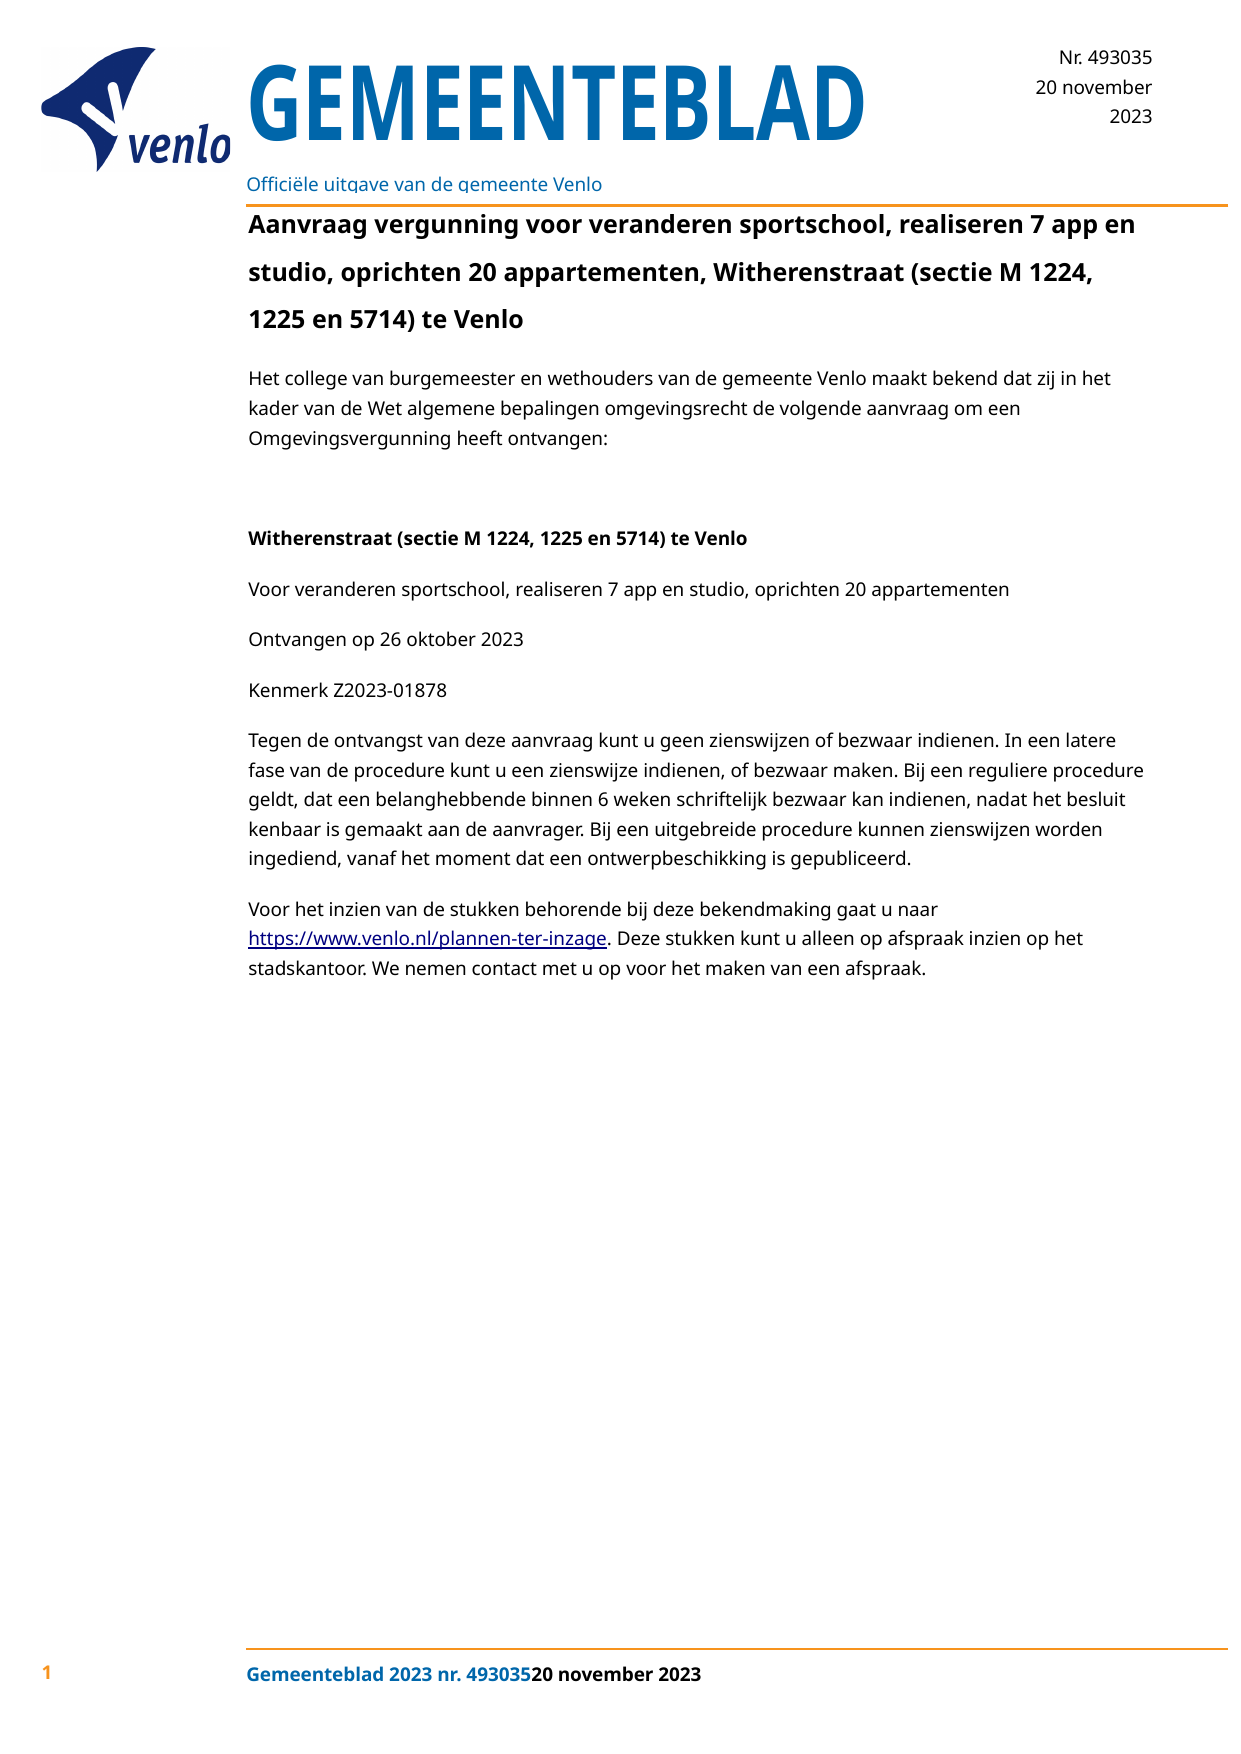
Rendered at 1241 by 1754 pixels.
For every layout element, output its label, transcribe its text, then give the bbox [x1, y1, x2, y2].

text Tegen de ontvangst van deze aanvraag kunt u geen zienswijzen of bezwaar indienen. In een latere fase van de procedure kunt u een zienswijze indienen, of bezwaar maken. Bij een reguliere procedure geldt, dat een belanghebbende binnen 6 weken schriftelijk bezwaar kan indienen, nadat het besluit kenbaar is gemaakt aan de aanvrager. Bij een uitgebreide procedure kunnen zienswijzen worden ingediend, vanaf het moment dat een ontwerpbeschikking is gepubliceerd. [248, 727, 1152, 871]
text Aanvraag vergunning voor veranderen sportschool, realiseren 7 app en studio, oprichten 20 appartementen, Witherenstraat (sectie M 1224, 1225 en 5714) te Venlo [248, 207, 1152, 336]
text Het college van burgemeester en wethouders van de gemeente Venlo maakt bekend dat zij in het kader van de Wet algemene bepalingen omgevingsrecht de volgende aanvraag om een Omgevingsvergunning heeft ontvangen: [248, 366, 1152, 450]
text Voor het inzien van de stukken behorende bij deze bekendmaking gaat u naar https://www.venlo.nl/plannen-ter-inzage. Deze stukken kunt u alleen op afspraak inzien op het stadskantoor. We nemen contact met u op voor het maken van een afspraak. [248, 896, 1152, 981]
text Voor veranderen sportschool, realiseren 7 app en studio, oprichten 20 appartementen [248, 576, 1152, 602]
text Ontvangen op 26 oktober 2023 [248, 626, 1152, 652]
picture [41, 47, 231, 172]
text Kenmerk Z2023-01878 [248, 677, 1152, 702]
text Witherenstraat (sectie M 1224, 1225 en 5714) te Venlo [248, 526, 1152, 551]
